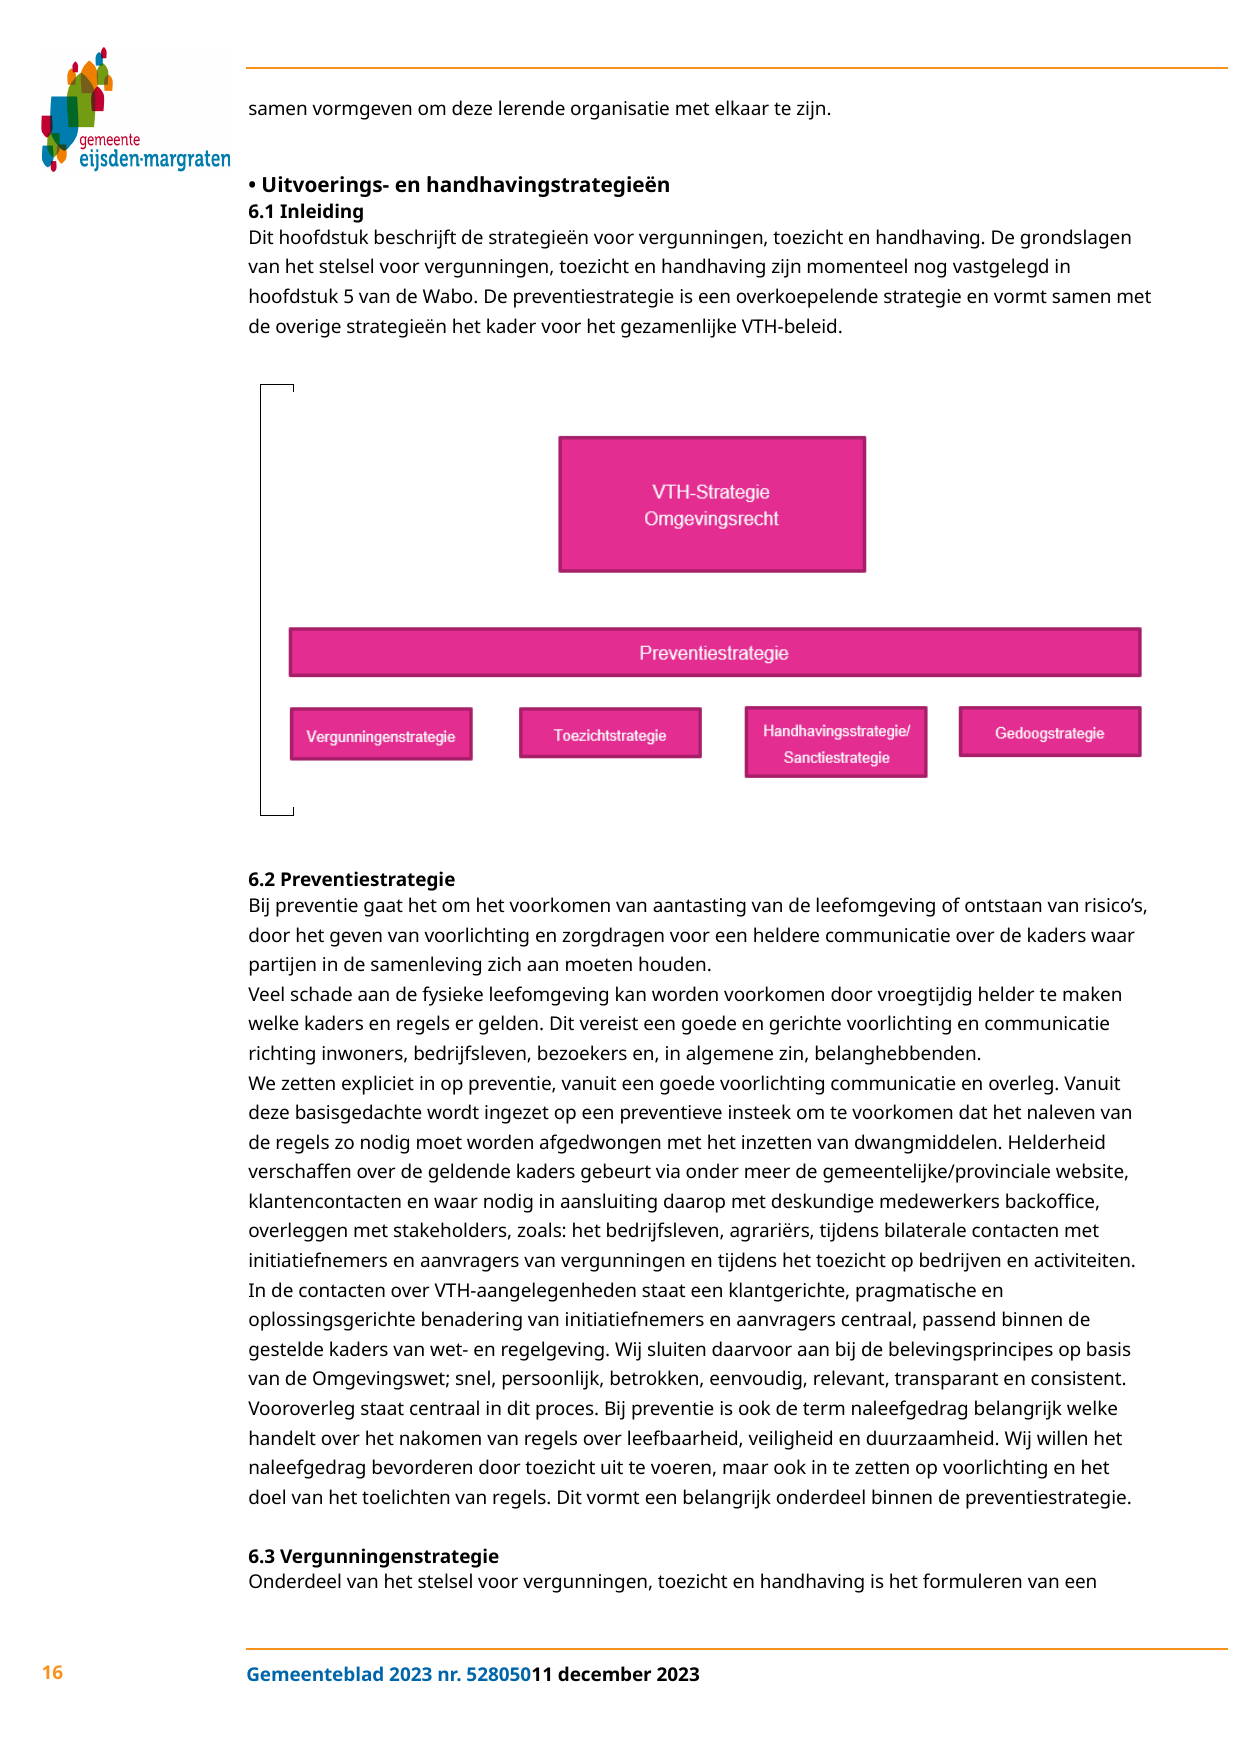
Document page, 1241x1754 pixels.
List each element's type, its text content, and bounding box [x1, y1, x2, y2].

picture [41, 47, 231, 172]
text 6.3 Vergunningenstrategie [248, 1543, 1152, 1569]
text 6.1 Inleiding [248, 198, 1152, 224]
text Onderdeel van het stelsel voor vergunningen, toezicht en handhaving is het formuleren van een [248, 1569, 1152, 1594]
text Bij preventie gaat het om het voorkomen van aantasting van de leefomgeving of ontstaan van risico’s, door het geven van voorlichting en zorgdragen voor een heldere communicatie over de kaders waar partijen in de samenleving zich aan moeten houden. [248, 892, 1152, 977]
text Vooroverleg staat centraal in dit proces. Bij preventie is ook de term naleefgedrag belangrijk welke handelt over het nakomen van regels over leefbaarheid, veiligheid en duurzaamheid. Wij willen het naleefgedrag bevorderen door toezicht uit te voeren, maar ook in te zetten op voorlichting en het doel van het toelichten van regels. Dit vormt een belangrijk onderdeel binnen de preventiestrategie. [248, 1395, 1152, 1509]
text • Uitvoerings- en handhavingstrategieën [248, 170, 1152, 198]
text We zetten expliciet in op preventie, vanuit een goede voorlichting communicatie en overleg. Vanuit deze basisgedachte wordt ingezet op een preventieve insteek om te voorkomen dat het naleven van de regels zo nodig moet worden afgedwongen met het inzetten van dwangmiddelen. Helderheid verschaffen over de geldende kaders gebeurt via onder meer de gemeentelijke/provinciale website, klantencontacten en waar nodig in aansluiting daarop met deskundige medewerkers backoffice, overleggen met stakeholders, zoals: het bedrijfsleven, agrariërs, tijdens bilaterale contacten met initiatiefnemers en aanvragers van vergunningen en tijdens het toezicht op bedrijven en activiteiten. [248, 1070, 1152, 1273]
text In de contacten over VTH-aangelegenheden staat een klantgerichte, pragmatische en oplossingsgerichte benadering van initiatiefnemers en aanvragers centraal, passend binnen de gestelde kaders van wet- en regelgeving. Wij sluiten daarvoor aan bij de belevingsprincipes op basis van de Omgevingswet; snel, persoonlijk, betrokken, eenvoudig, relevant, transparant en consistent. [248, 1277, 1152, 1391]
text samen vormgeven om deze lerende organisatie met elkaar te zijn. [248, 95, 1152, 121]
text Dit hoofdstuk beschrijft de strategieën voor vergunningen, toezicht en handhaving. De grondslagen van het stelsel voor vergunningen, toezicht en handhaving zijn momenteel nog vastgelegd in hoofdstuk 5 van de Wabo. De preventiestrategie is een overkoepelende strategie en vormt samen met de overige strategieën het kader voor het gezamenlijke VTH-beleid. [248, 224, 1152, 339]
text Veel schade aan de fysieke leefomgeving kan worden voorkomen door vroegtijdig helder te maken welke kaders en regels er gelden. Dit vereist een goede en gerichte voorlichting en communicatie richting inwoners, bedrijfsleven, bezoekers en, in algemene zin, belanghebbenden. [248, 981, 1152, 1066]
picture [268, 392, 1173, 807]
text 6.2 Preventiestrategie [248, 866, 1152, 892]
